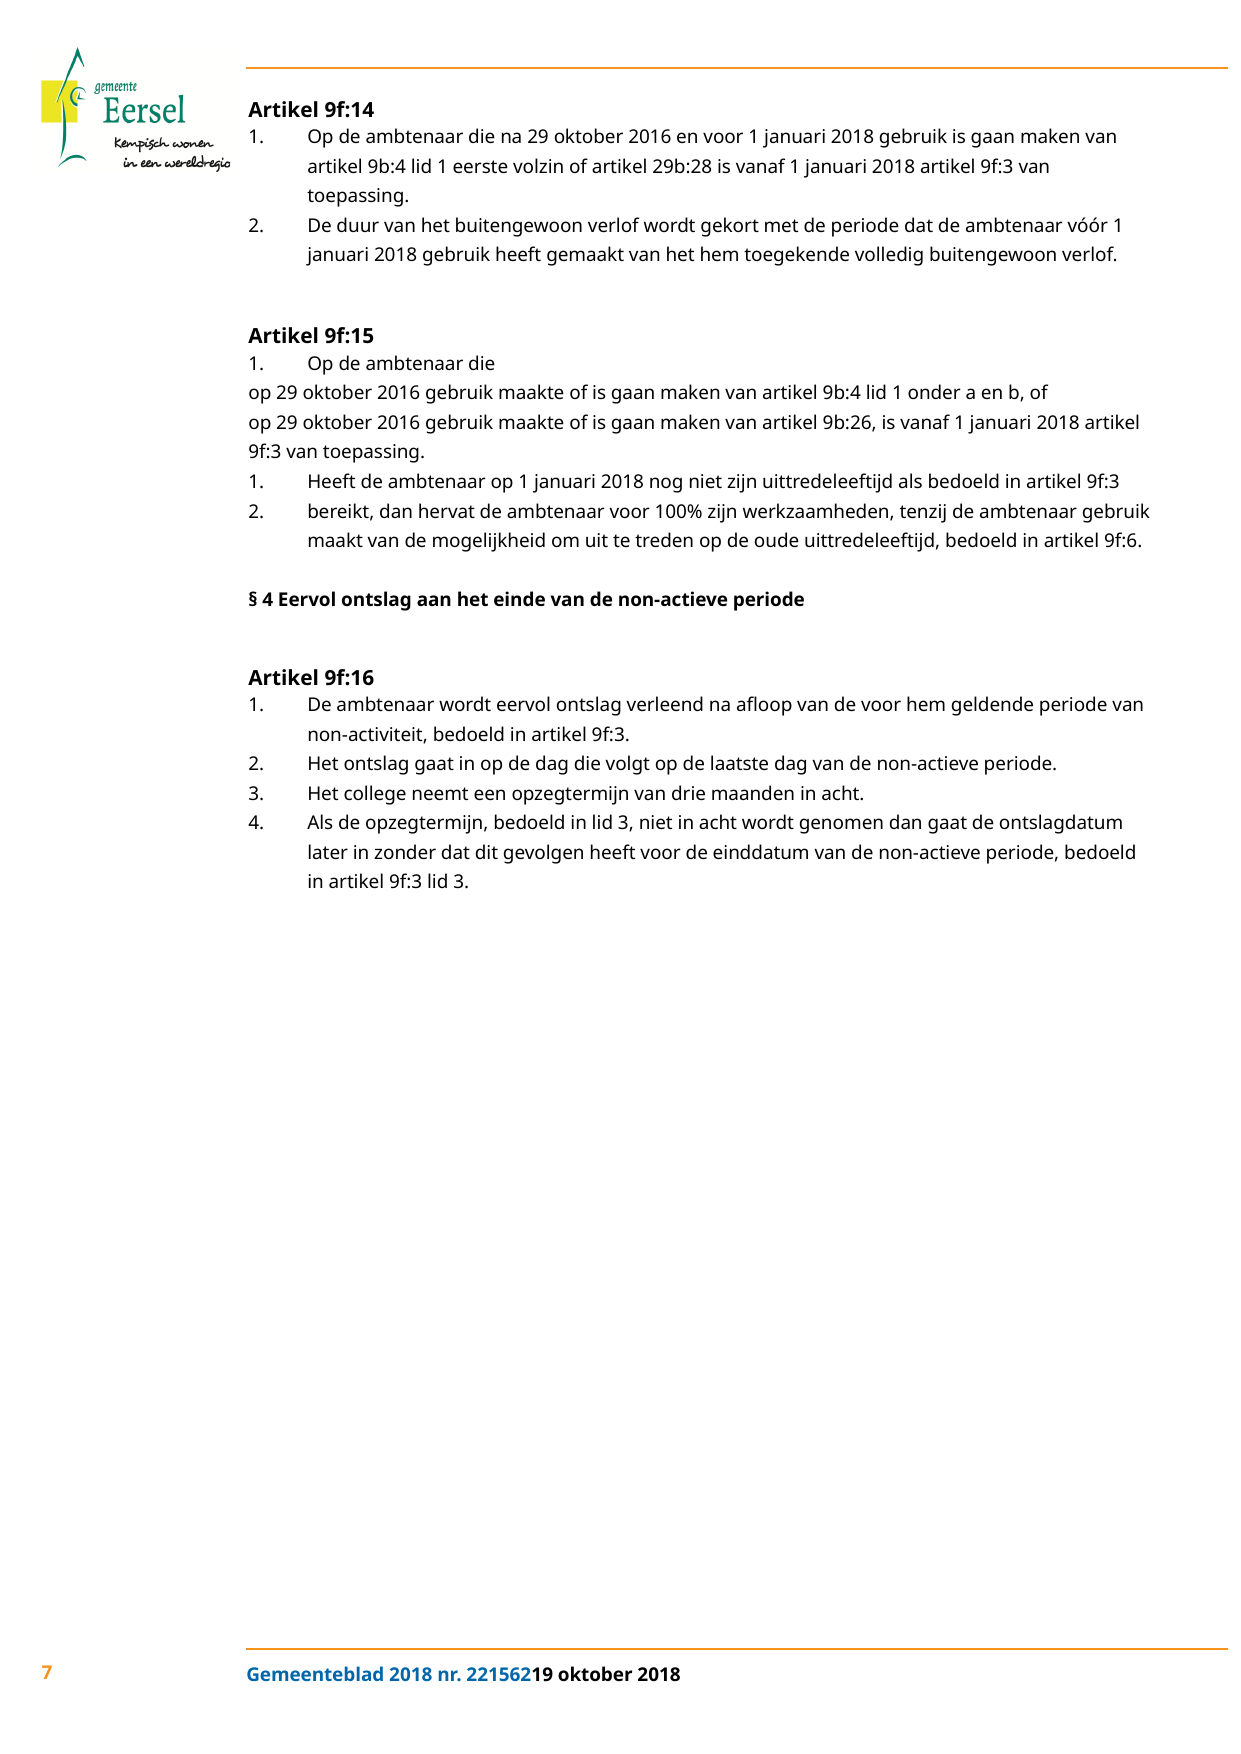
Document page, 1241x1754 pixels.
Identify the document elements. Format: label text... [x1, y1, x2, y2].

picture [41, 47, 231, 172]
list bereikt, dan hervat de ambtenaar voor 100% zijn werkzaamheden, tenzij de ambtenaar gebruik maakt van de mogelijkheid om uit te treden op de oude uittredeleeftijd, bedoeld in artikel 9f:6. [248, 498, 1152, 553]
text Artikel 9f:14 [248, 95, 1152, 123]
text op 29 oktober 2016 gebruik maakte of is gaan maken van artikel 9b:26, is vanaf 1 januari 2018 artikel 9f:3 van toepassing. [248, 409, 1152, 464]
list Op de ambtenaar die na 29 oktober 2016 en voor 1 januari 2018 gebruik is gaan maken van artikel 9b:4 lid 1 eerste volzin of artikel 29b:28 is vanaf 1 januari 2018 artikel 9f:3 van toepassing. [248, 123, 1152, 208]
list De ambtenaar wordt eervol ontslag verleend na afloop van de voor hem geldende periode van non-activiteit, bedoeld in artikel 9f:3. [248, 691, 1152, 747]
text Artikel 9f:16 [248, 663, 1152, 691]
list Op de ambtenaar die [248, 350, 1152, 376]
text Artikel 9f:15 [248, 322, 1152, 350]
list Het college neemt een opzegtermijn van drie maanden in acht. [248, 780, 1152, 806]
list De duur van het buitengewoon verlof wordt gekort met de periode dat de ambtenaar vóór 1 januari 2018 gebruik heeft gemaakt van het hem toegekende volledig buitengewoon verlof. [248, 212, 1152, 267]
text op 29 oktober 2016 gebruik maakte of is gaan maken van artikel 9b:4 lid 1 onder a en b, of [248, 379, 1152, 405]
list Het ontslag gaat in op de dag die volgt op de laatste dag van de non-actieve periode. [248, 750, 1152, 776]
text § 4 Eervol ontslag aan het einde van de non-actieve periode [248, 587, 1152, 612]
list Heeft de ambtenaar op 1 januari 2018 nog niet zijn uittredeleeftijd als bedoeld in artikel 9f:3 [248, 468, 1152, 494]
list Als de opzegtermijn, bedoeld in lid 3, niet in acht wordt genomen dan gaat de ontslagdatum later in zonder dat dit gevolgen heeft voor de einddatum van de non-actieve periode, bedoeld in artikel 9f:3 lid 3. [248, 809, 1152, 894]
